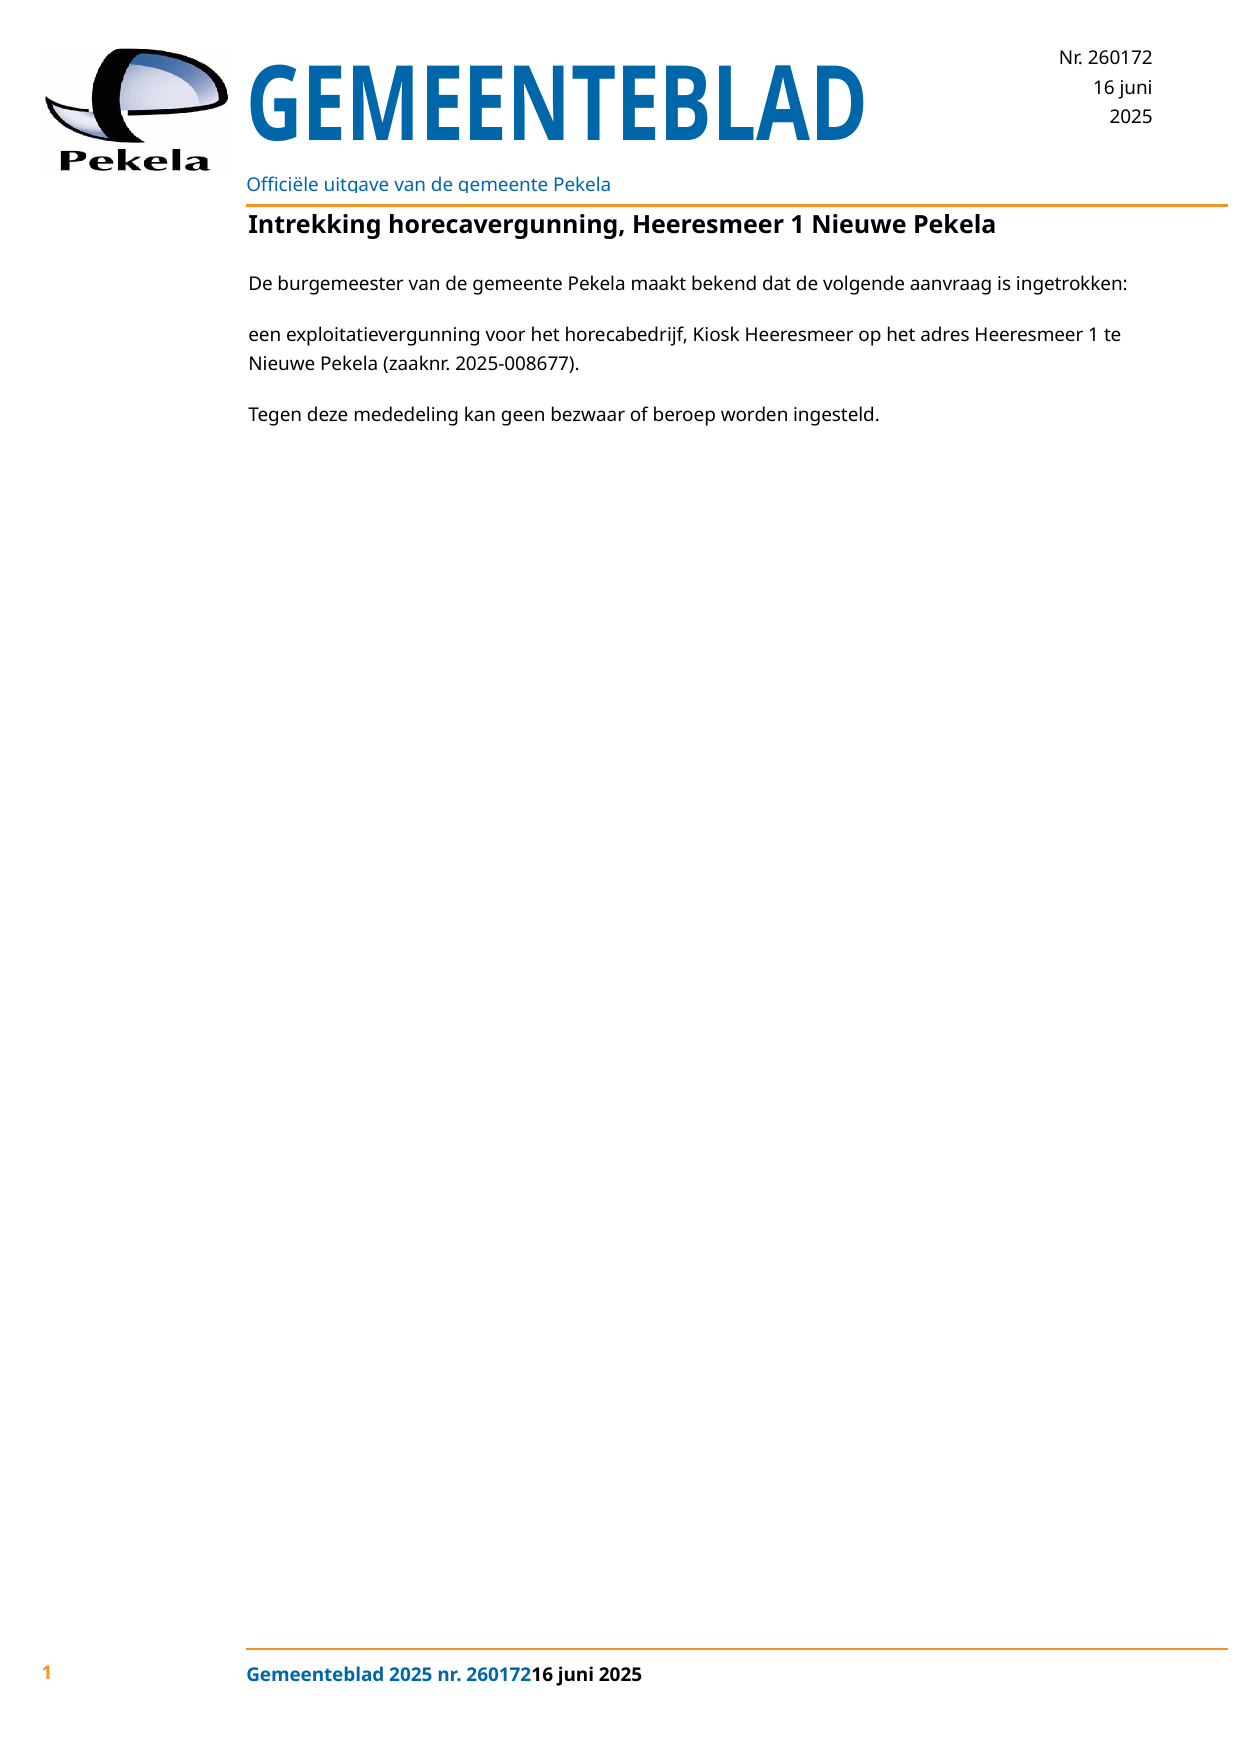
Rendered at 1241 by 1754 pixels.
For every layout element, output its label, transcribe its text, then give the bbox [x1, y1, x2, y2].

picture [41, 47, 231, 172]
text De burgemeester van de gemeente Pekela maakt bekend dat de volgende aanvraag is ingetrokken: [248, 270, 1152, 296]
text een exploitatievergunning voor het horecabedrijf, Kiosk Heeresmeer op het adres Heeresmeer 1 te Nieuwe Pekela (zaaknr. 2025-008677). [248, 321, 1152, 376]
text Intrekking horecavergunning, Heeresmeer 1 Nieuwe Pekela [248, 207, 1152, 241]
text Tegen deze mededeling kan geen bezwaar of beroep worden ingesteld. [248, 401, 1152, 426]
